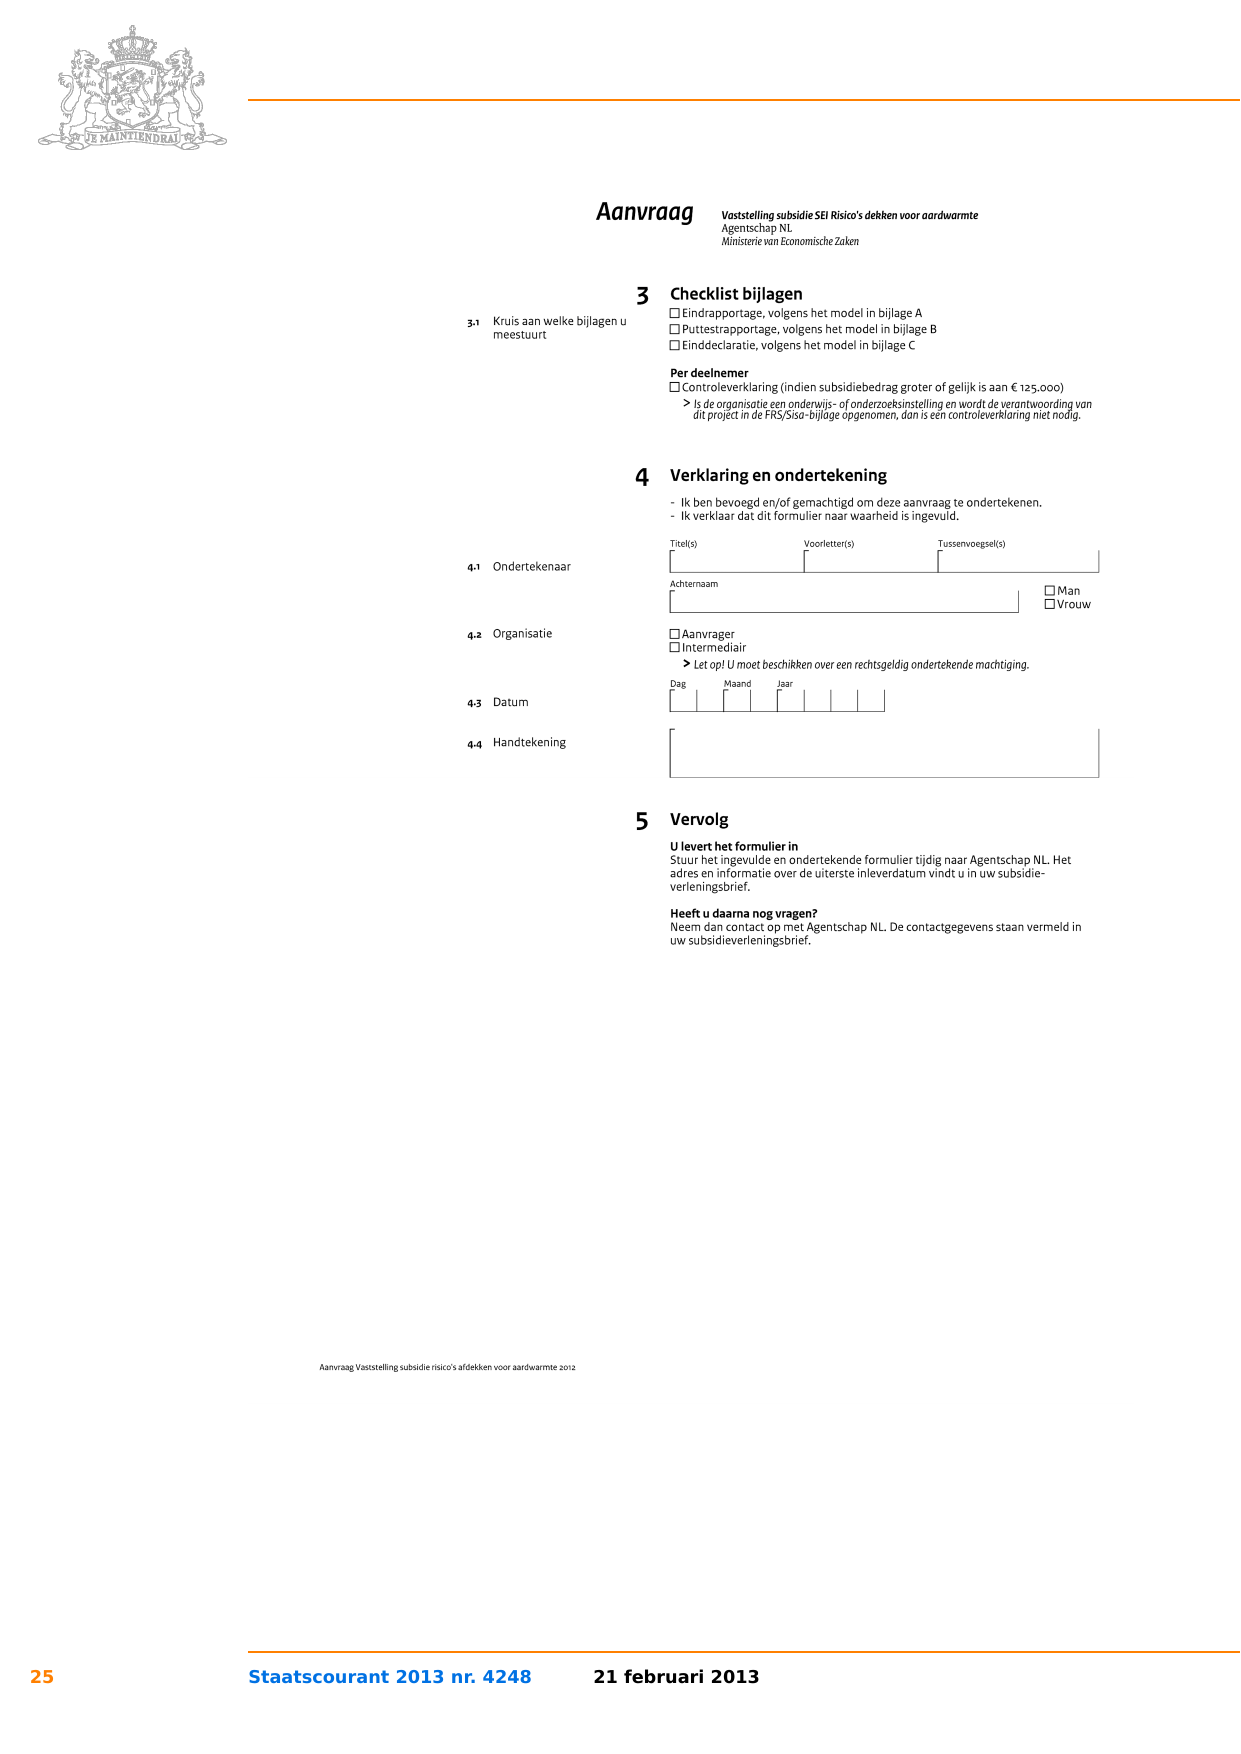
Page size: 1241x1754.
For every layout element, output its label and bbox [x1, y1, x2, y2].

picture [38, 25, 227, 150]
picture [248, 151, 1134, 1404]
